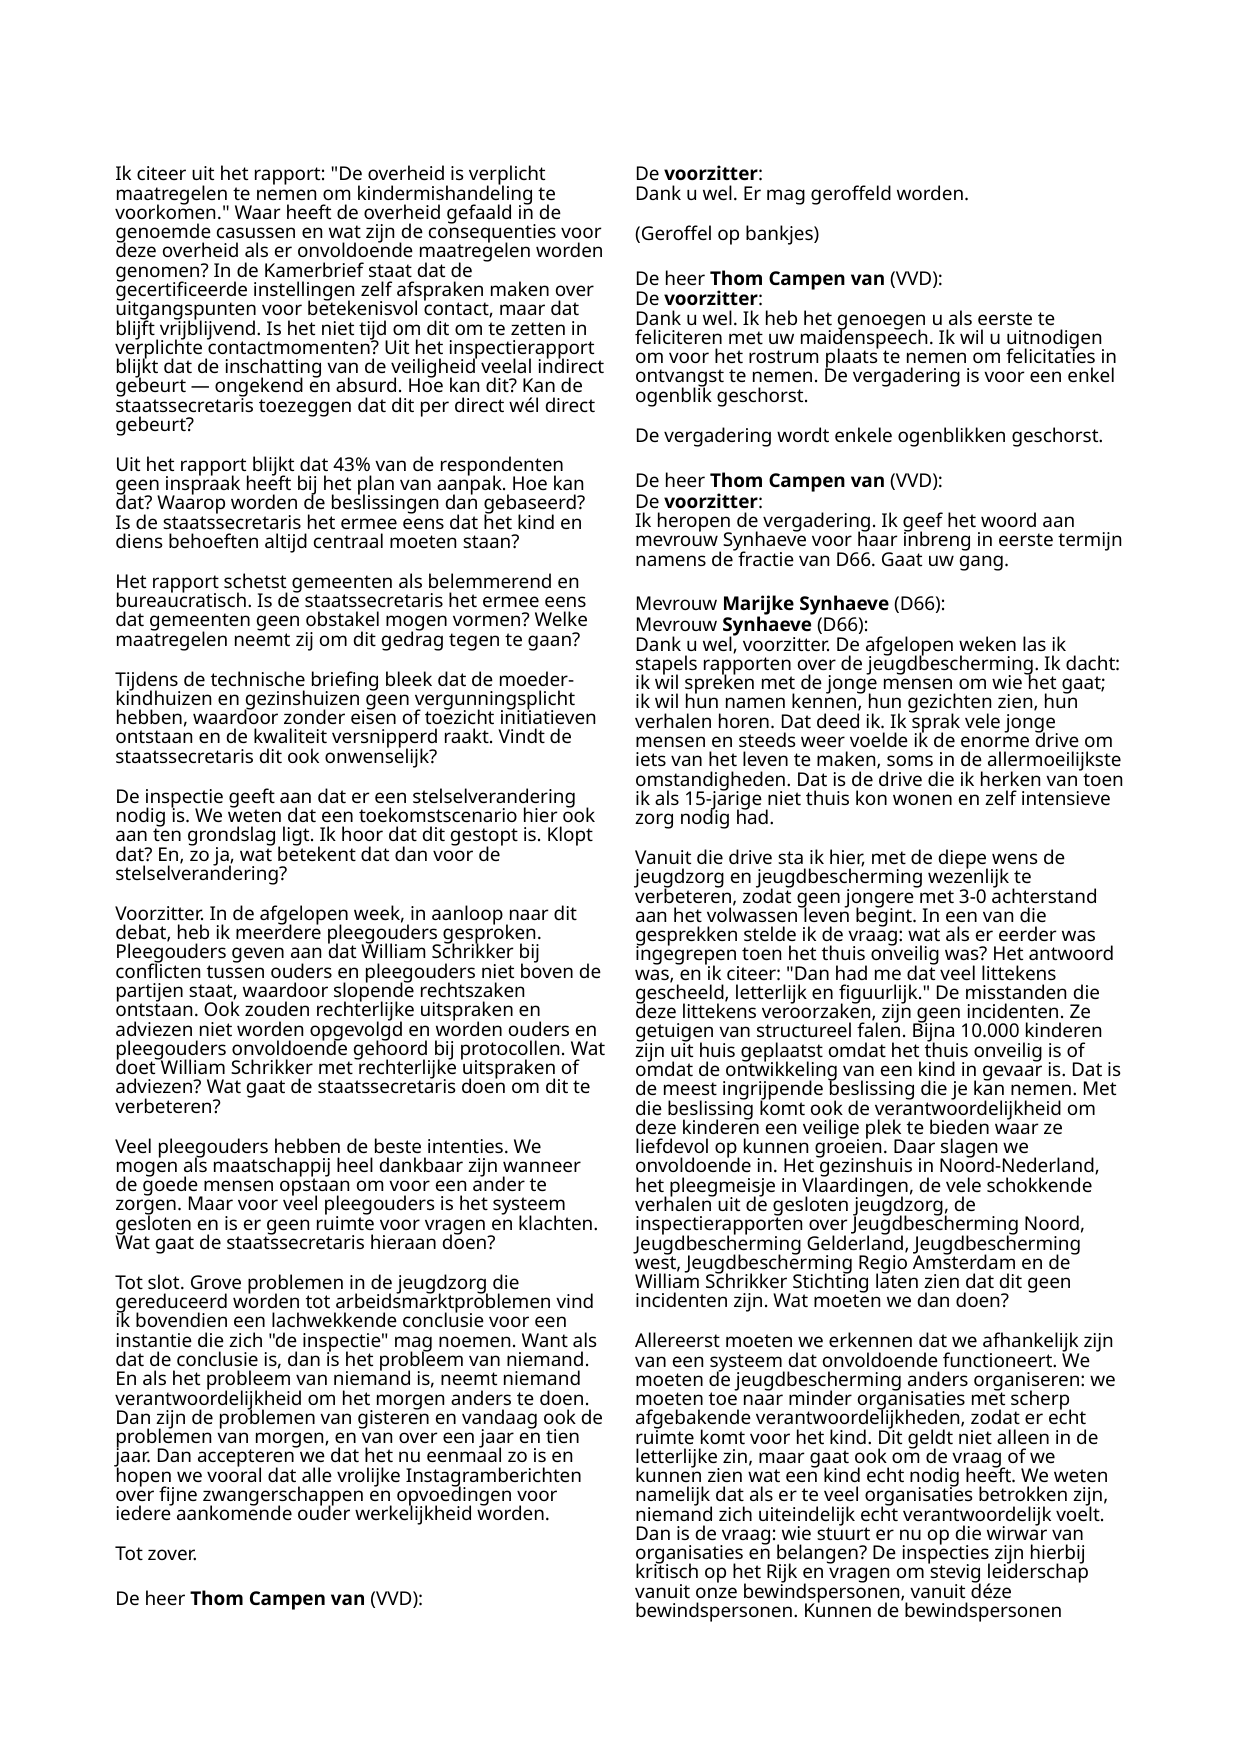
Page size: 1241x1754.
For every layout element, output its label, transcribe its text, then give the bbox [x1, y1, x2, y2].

text Voorzitter. In de afgelopen week, in aanloop naar dit debat, heb ik meerdere pleegouders gesproken. Pleegouders geven aan dat William Schrikker bij conflicten tussen ouders en pleegouders niet boven de partijen staat, waardoor slopende rechtszaken ontstaan. Ook zouden rechterlijke uitspraken en adviezen niet worden opgevolgd en worden ouders en pleegouders onvoldoende gehoord bij protocollen. Wat doet William Schrikker met rechterlijke uitspraken of adviezen? Wat gaat de staatssecretaris doen om dit te verbeteren? [115, 905, 605, 1117]
text Tijdens de technische briefing bleek dat de moeder-kindhuizen en gezinshuizen geen vergunningsplicht hebben, waardoor zonder eisen of toezicht initiatieven ontstaan en de kwaliteit versnipperd raakt. Vindt de staatssecretaris dit ook onwenselijk? [115, 671, 605, 767]
text Vanuit die drive sta ik hier, met de diepe wens de jeugdzorg en jeugdbescherming wezenlijk te verbeteren, zodat geen jongere met 3-0 achterstand aan het volwassen leven begint. In een van die gesprekken stelde ik de vraag: wat als er eerder was ingegrepen toen het thuis onveilig was? Het antwoord was, en ik citeer: "Dan had me dat veel littekens gescheeld, letterlijk en figuurlijk." De misstanden die deze littekens veroorzaken, zijn geen incidenten. Ze getuigen van structureel falen. Bijna 10.000 kinderen zijn uit huis geplaatst omdat het thuis onveilig is of omdat de ontwikkeling van een kind in gevaar is. Dat is de meest ingrijpende beslissing die je kan nemen. Met die beslissing komt ook de verantwoordelijkheid om deze kinderen een veilige plek te bieden waar ze liefdevol op kunnen groeien. Daar slagen we onvoldoende in. Het gezinshuis in Noord-Nederland, het pleegmeisje in Vlaardingen, de vele schokkende verhalen uit de gesloten jeugdzorg, de inspectierapporten over Jeugdbescherming Noord, Jeugdbescherming Gelderland, Jeugdbescherming west, Jeugdbescherming Regio Amsterdam en de William Schrikker Stichting laten zien dat dit geen incidenten zijn. Wat moeten we dan doen? [635, 849, 1125, 1312]
text Allereerst moeten we erkennen dat we afhankelijk zijn van een systeem dat onvoldoende functioneert. We moeten de jeugdbescherming anders organiseren: we moeten toe naar minder organisaties met scherp afgebakende verantwoordelijkheden, zodat er echt ruimte komt voor het kind. Dit geldt niet alleen in de letterlijke zin, maar gaat ook om de vraag of we kunnen zien wat een kind echt nodig heeft. We weten namelijk dat als er te veel organisaties betrokken zijn, niemand zich uiteindelijk echt verantwoordelijk voelt. Dan is de vraag: wie stuurt er nu op die wirwar van organisaties en belangen? De inspecties zijn hierbij kritisch op het Rijk en vragen om stevig leiderschap vanuit onze bewindspersonen, vanuit déze bewindspersonen. Kunnen de bewindspersonen [635, 1332, 1125, 1621]
text Mevrouw Synhaeve (D66): [635, 616, 1125, 636]
text De vergadering wordt enkele ogenblikken geschorst. [635, 427, 1125, 446]
text Dank u wel. Er mag geroffeld worden. [635, 184, 1125, 204]
text Het rapport schetst gemeenten als belemmerend en bureaucratisch. Is de staatssecretaris het ermee eens dat gemeenten geen obstakel mogen vormen? Welke maatregelen neemt zij om dit gedrag tegen te gaan? [115, 573, 605, 650]
text De voorzitter: [635, 493, 1125, 512]
text De inspectie geeft aan dat er een stelselverandering nodig is. We weten dat een toekomstscenario hier ook aan ten grondslag ligt. Ik hoor dat dit gestopt is. Klopt dat? En, zo ja, wat betekent dat dan voor de stelselverandering? [115, 788, 605, 884]
text Ik citeer uit het rapport: "De overheid is verplicht maatregelen te nemen om kindermishandeling te voorkomen." Waar heeft de overheid gefaald in de genoemde casussen en wat zijn de consequenties voor deze overheid als er onvoldoende maatregelen worden genomen? In de Kamerbrief staat dat de gecertificeerde instellingen zelf afspraken maken over uitgangspunten voor betekenisvol contact, maar dat blijft vrijblijvend. Is het niet tijd om dit om te zetten in verplichte contactmomenten? Uit het inspectierapport blijkt dat de inschatting van de veiligheid veelal indirect gebeurt — ongekend en absurd. Hoe kan dit? Kan de staatssecretaris toezeggen dat dit per direct wél direct gebeurt? [115, 165, 605, 435]
text De heer Thom Campen van (VVD): [635, 467, 1125, 493]
text Ik heropen de vergadering. Ik geef het woord aan mevrouw Synhaeve voor haar inbreng in eerste termijn namens de fractie van D66. Gaat uw gang. [635, 512, 1125, 570]
text De heer Thom Campen van (VVD): [635, 265, 1125, 290]
text De voorzitter: [635, 290, 1125, 310]
text Dank u wel, voorzitter. De afgelopen weken las ik stapels rapporten over de jeugdbescherming. Ik dacht: ik wil spreken met de jonge mensen om wie het gaat; ik wil hun namen kennen, hun gezichten zien, hun verhalen horen. Dat deed ik. Ik sprak vele jonge mensen en steeds weer voelde ik de enorme drive om iets van het leven te maken, soms in de allermoeilijkste omstandigheden. Dat is de drive die ik herken van toen ik als 15-jarige niet thuis kon wonen en zelf intensieve zorg nodig had. [635, 636, 1125, 828]
text De heer Thom Campen van (VVD): [115, 1585, 605, 1611]
text Dank u wel. Ik heb het genoegen u als eerste te feliciteren met uw maidenspeech. Ik wil u uitnodigen om voor het rostrum plaats te nemen om felicitaties in ontvangst te nemen. De vergadering is voor een enkel ogenblik geschorst. [635, 310, 1125, 406]
text Tot slot. Grove problemen in de jeugdzorg die gereduceerd worden tot arbeidsmarktproblemen vind ik bovendien een lachwekkende conclusie voor een instantie die zich "de inspectie" mag noemen. Want als dat de conclusie is, dan is het probleem van niemand. En als het probleem van niemand is, neemt niemand verantwoordelijkheid om het morgen anders te doen. Dan zijn de problemen van gisteren en vandaag ook de problemen van morgen, en van over een jaar en tien jaar. Dan accepteren we dat het nu eenmaal zo is en hopen we vooral dat alle vrolijke Instagramberichten over fijne zwangerschappen en opvoedingen voor iedere aankomende ouder werkelijkheid worden. [115, 1274, 605, 1524]
text Tot zover. [115, 1545, 605, 1564]
text De voorzitter: [635, 165, 1125, 184]
text Uit het rapport blijkt dat 43% van de respondenten geen inspraak heeft bij het plan van aanpak. Hoe kan dat? Waarop worden de beslissingen dan gebaseerd? Is de staatssecretaris het ermee eens dat het kind en diens behoeften altijd centraal moeten staan? [115, 456, 605, 552]
text (Geroffel op bankjes) [635, 224, 1125, 244]
text Mevrouw Marijke Synhaeve (D66): [635, 591, 1125, 616]
text Veel pleegouders hebben de beste intenties. We mogen als maatschappij heel dankbaar zijn wanneer de goede mensen opstaan om voor een ander te zorgen. Maar voor veel pleegouders is het systeem gesloten en is er geen ruimte voor vragen en klachten. Wat gaat de staatssecretaris hieraan doen? [115, 1138, 605, 1253]
